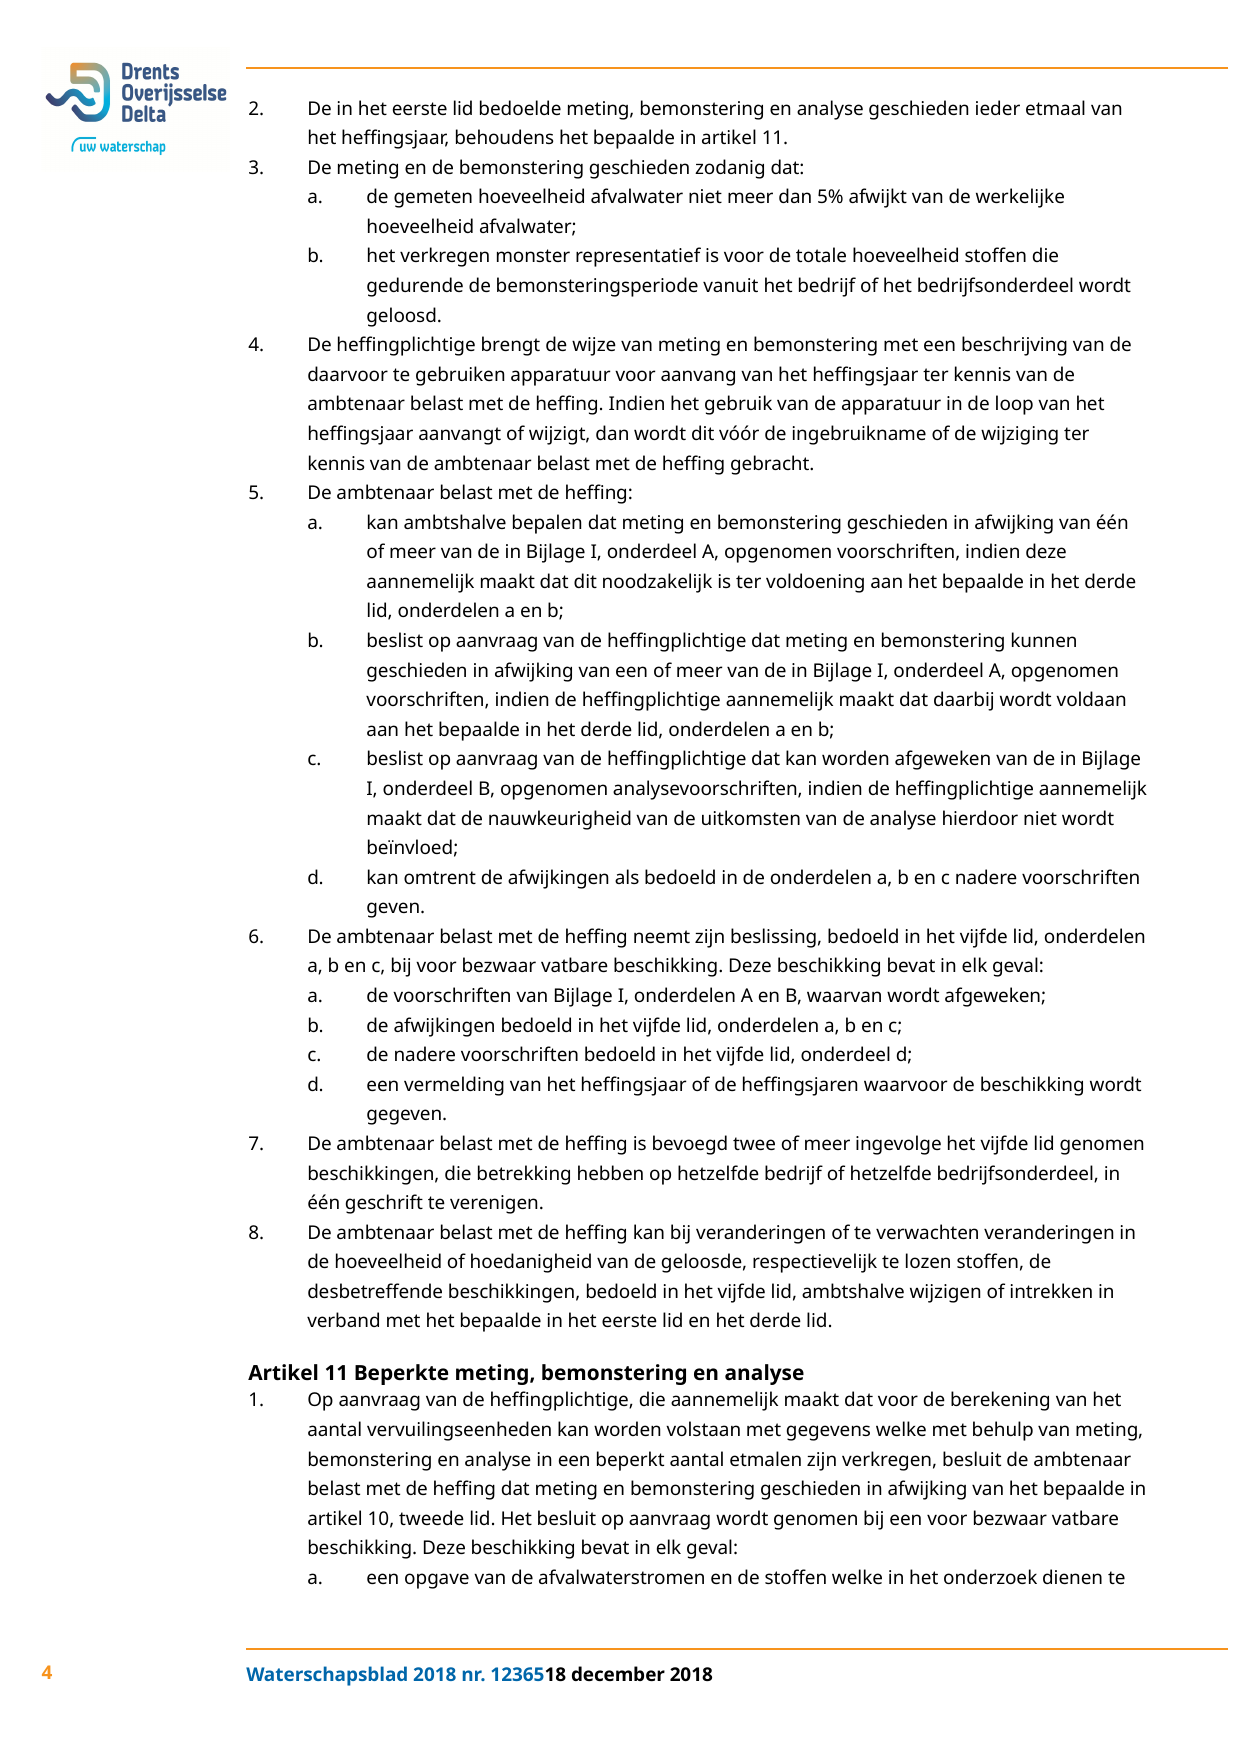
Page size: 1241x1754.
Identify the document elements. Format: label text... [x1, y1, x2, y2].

list kan ambtshalve bepalen dat meting en bemonstering geschieden in afwijking van één of meer van de in Bijlage I, onderdeel A, opgenomen voorschriften, indien deze aannemelijk maakt dat dit noodzakelijk is ter voldoening aan het bepaalde in het derde lid, onderdelen a en b; [307, 509, 1152, 623]
text Artikel 11 Beperkte meting, bemonstering en analyse [248, 1358, 1152, 1387]
list een vermelding van het heffingsjaar of de heffingsjaren waarvoor de beschikking wordt gegeven. [307, 1071, 1152, 1126]
list een opgave van de afvalwaterstromen en de stoffen welke in het onderzoek dienen te [307, 1564, 1152, 1590]
list De ambtenaar belast met de heffing: [248, 479, 1152, 505]
list de nadere voorschriften bedoeld in het vijfde lid, onderdeel d; [307, 1041, 1152, 1067]
list Op aanvraag van de heffingplichtige, die aannemelijk maakt dat voor de berekening van het aantal vervuilingseenheden kan worden volstaan met gegevens welke met behulp van meting, bemonstering en analyse in een beperkt aantal etmalen zijn verkregen, besluit de ambtenaar belast met de heffing dat meting en bemonstering geschieden in afwijking van het bepaalde in artikel 10, tweede lid. Het besluit op aanvraag wordt genomen bij een voor bezwaar vatbare beschikking. Deze beschikking bevat in elk geval: [248, 1387, 1152, 1560]
list De ambtenaar belast met de heffing kan bij veranderingen of te verwachten veranderingen in de hoeveelheid of hoedanigheid van de geloosde, respectievelijk te lozen stoffen, de desbetreffende beschikkingen, bedoeld in het vijfde lid, ambtshalve wijzigen of intrekken in verband met het bepaalde in het eerste lid en het derde lid. [248, 1219, 1152, 1333]
picture [41, 47, 231, 172]
list De ambtenaar belast met de heffing is bevoegd twee of meer ingevolge het vijfde lid genomen beschikkingen, die betrekking hebben op hetzelfde bedrijf of hetzelfde bedrijfsonderdeel, in één geschrift te verenigen. [248, 1130, 1152, 1215]
list de gemeten hoeveelheid afvalwater niet meer dan 5% afwijkt van de werkelijke hoeveelheid afvalwater; [307, 183, 1152, 239]
list het verkregen monster representatief is voor de totale hoeveelheid stoffen die gedurende de bemonsteringsperiode vanuit het bedrijf of het bedrijfsonderdeel wordt geloosd. [307, 243, 1152, 328]
list de voorschriften van Bijlage I, onderdelen A en B, waarvan wordt afgeweken; [307, 982, 1152, 1008]
list De meting en de bemonstering geschieden zodanig dat: [248, 154, 1152, 180]
list de afwijkingen bedoeld in het vijfde lid, onderdelen a, b en c; [307, 1012, 1152, 1038]
list beslist op aanvraag van de heffingplichtige dat meting en bemonstering kunnen geschieden in afwijking van een of meer van de in Bijlage I, onderdeel A, opgenomen voorschriften, indien de heffingplichtige aannemelijk maakt dat daarbij wordt voldaan aan het bepaalde in het derde lid, onderdelen a en b; [307, 627, 1152, 742]
list De ambtenaar belast met de heffing neemt zijn beslissing, bedoeld in het vijfde lid, onderdelen a, b en c, bij voor bezwaar vatbare beschikking. Deze beschikking bevat in elk geval: [248, 923, 1152, 978]
list De heffingplichtige brengt de wijze van meting en bemonstering met een beschrijving van de daarvoor te gebruiken apparatuur voor aanvang van het heffingsjaar ter kennis van de ambtenaar belast met de heffing. Indien het gebruik van de apparatuur in de loop van het heffingsjaar aanvangt of wijzigt, dan wordt dit vóór de ingebruikname of de wijziging ter kennis van de ambtenaar belast met de heffing gebracht. [248, 331, 1152, 476]
list kan omtrent de afwijkingen als bedoeld in de onderdelen a, b en c nadere voorschriften geven. [307, 864, 1152, 919]
list beslist op aanvraag van de heffingplichtige dat kan worden afgeweken van de in Bijlage I, onderdeel B, opgenomen analysevoorschriften, indien de heffingplichtige aannemelijk maakt dat de nauwkeurigheid van de uitkomsten van de analyse hierdoor niet wordt beïnvloed; [307, 746, 1152, 860]
list De in het eerste lid bedoelde meting, bemonstering en analyse geschieden ieder etmaal van het heffingsjaar, behoudens het bepaalde in artikel 11. [248, 95, 1152, 150]
